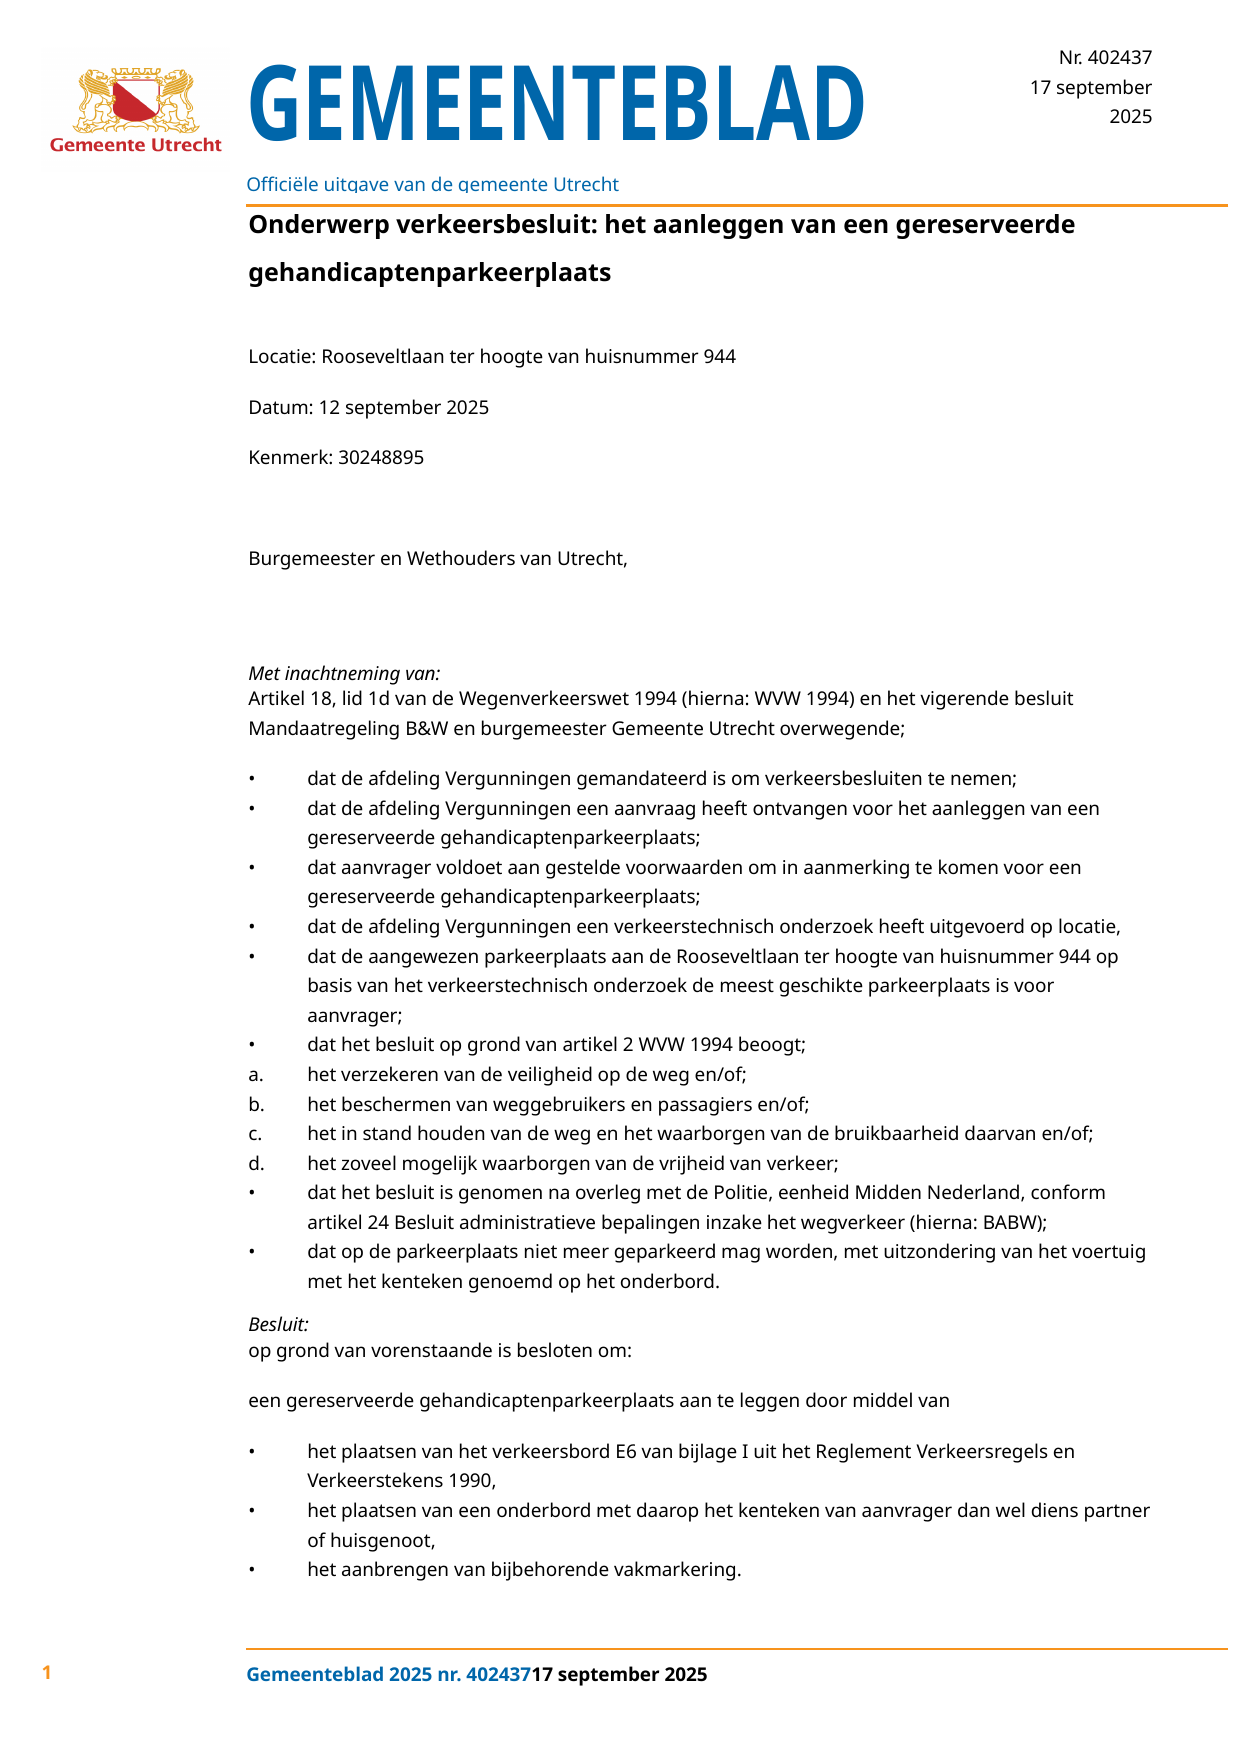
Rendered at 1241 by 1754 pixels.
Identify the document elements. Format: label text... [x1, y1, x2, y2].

text Burgemeester en Wethouders van Utrecht, [248, 545, 1152, 571]
list het plaatsen van een onderbord met daarop het kenteken van aanvrager dan wel diens partner of huisgenoot, [248, 1497, 1152, 1552]
list dat op de parkeerplaats niet meer geparkeerd mag worden, met uitzondering van het voertuig met het kenteken genoemd op het onderbord. [248, 1239, 1152, 1294]
text Locatie: Rooseveltlaan ter hoogte van huisnummer 944 [248, 344, 1152, 369]
text Onderwerp verkeersbesluit: het aanleggen van een gereserveerde gehandicaptenparkeerplaats [248, 207, 1152, 288]
list het zoveel mogelijk waarborgen van de vrijheid van verkeer; [248, 1150, 1152, 1176]
list dat de afdeling Vergunningen gemandateerd is om verkeersbesluiten te nemen; [248, 765, 1152, 791]
text Besluit: [248, 1311, 1152, 1337]
list dat het besluit op grond van artikel 2 WVW 1994 beoogt; [248, 1032, 1152, 1057]
list dat de afdeling Vergunningen een aanvraag heeft ontvangen voor het aanleggen van een gereserveerde gehandicaptenparkeerplaats; [248, 795, 1152, 850]
list het aanbrengen van bijbehorende vakmarkering. [248, 1556, 1152, 1582]
list dat de afdeling Vergunningen een verkeerstechnisch onderzoek heeft uitgevoerd op locatie, [248, 913, 1152, 939]
picture [41, 47, 231, 172]
list het in stand houden van de weg en het waarborgen van de bruikbaarheid daarvan en/of; [248, 1120, 1152, 1146]
list dat het besluit is genomen na overleg met de Politie, eenheid Midden Nederland, conform artikel 24 Besluit administratieve bepalingen inzake het wegverkeer (hierna: BABW); [248, 1179, 1152, 1235]
text Kenmerk: 30248895 [248, 444, 1152, 470]
list het plaatsen van het verkeersbord E6 van bijlage I uit het Reglement Verkeersregels en Verkeerstekens 1990, [248, 1438, 1152, 1493]
text een gereserveerde gehandicaptenparkeerplaats aan te leggen door middel van [248, 1388, 1152, 1413]
text Met inachtneming van: [248, 660, 1152, 685]
list dat de aangewezen parkeerplaats aan de Rooseveltlaan ter hoogte van huisnummer 944 op basis van het verkeerstechnisch onderzoek de meest geschikte parkeerplaats is voor aanvrager; [248, 943, 1152, 1028]
list het beschermen van weggebruikers en passagiers en/of; [248, 1091, 1152, 1117]
text op grond van vorenstaande is besloten om: [248, 1337, 1152, 1363]
text Datum: 12 september 2025 [248, 394, 1152, 420]
list het verzekeren van de veiligheid op de weg en/of; [248, 1061, 1152, 1087]
text Artikel 18, lid 1d van de Wegenverkeerswet 1994 (hierna: WVW 1994) en het vigerende besluit Mandaatregeling B&W en burgemeester Gemeente Utrecht overwegende; [248, 685, 1152, 741]
list dat aanvrager voldoet aan gestelde voorwaarden om in aanmerking te komen voor een gereserveerde gehandicaptenparkeerplaats; [248, 854, 1152, 909]
